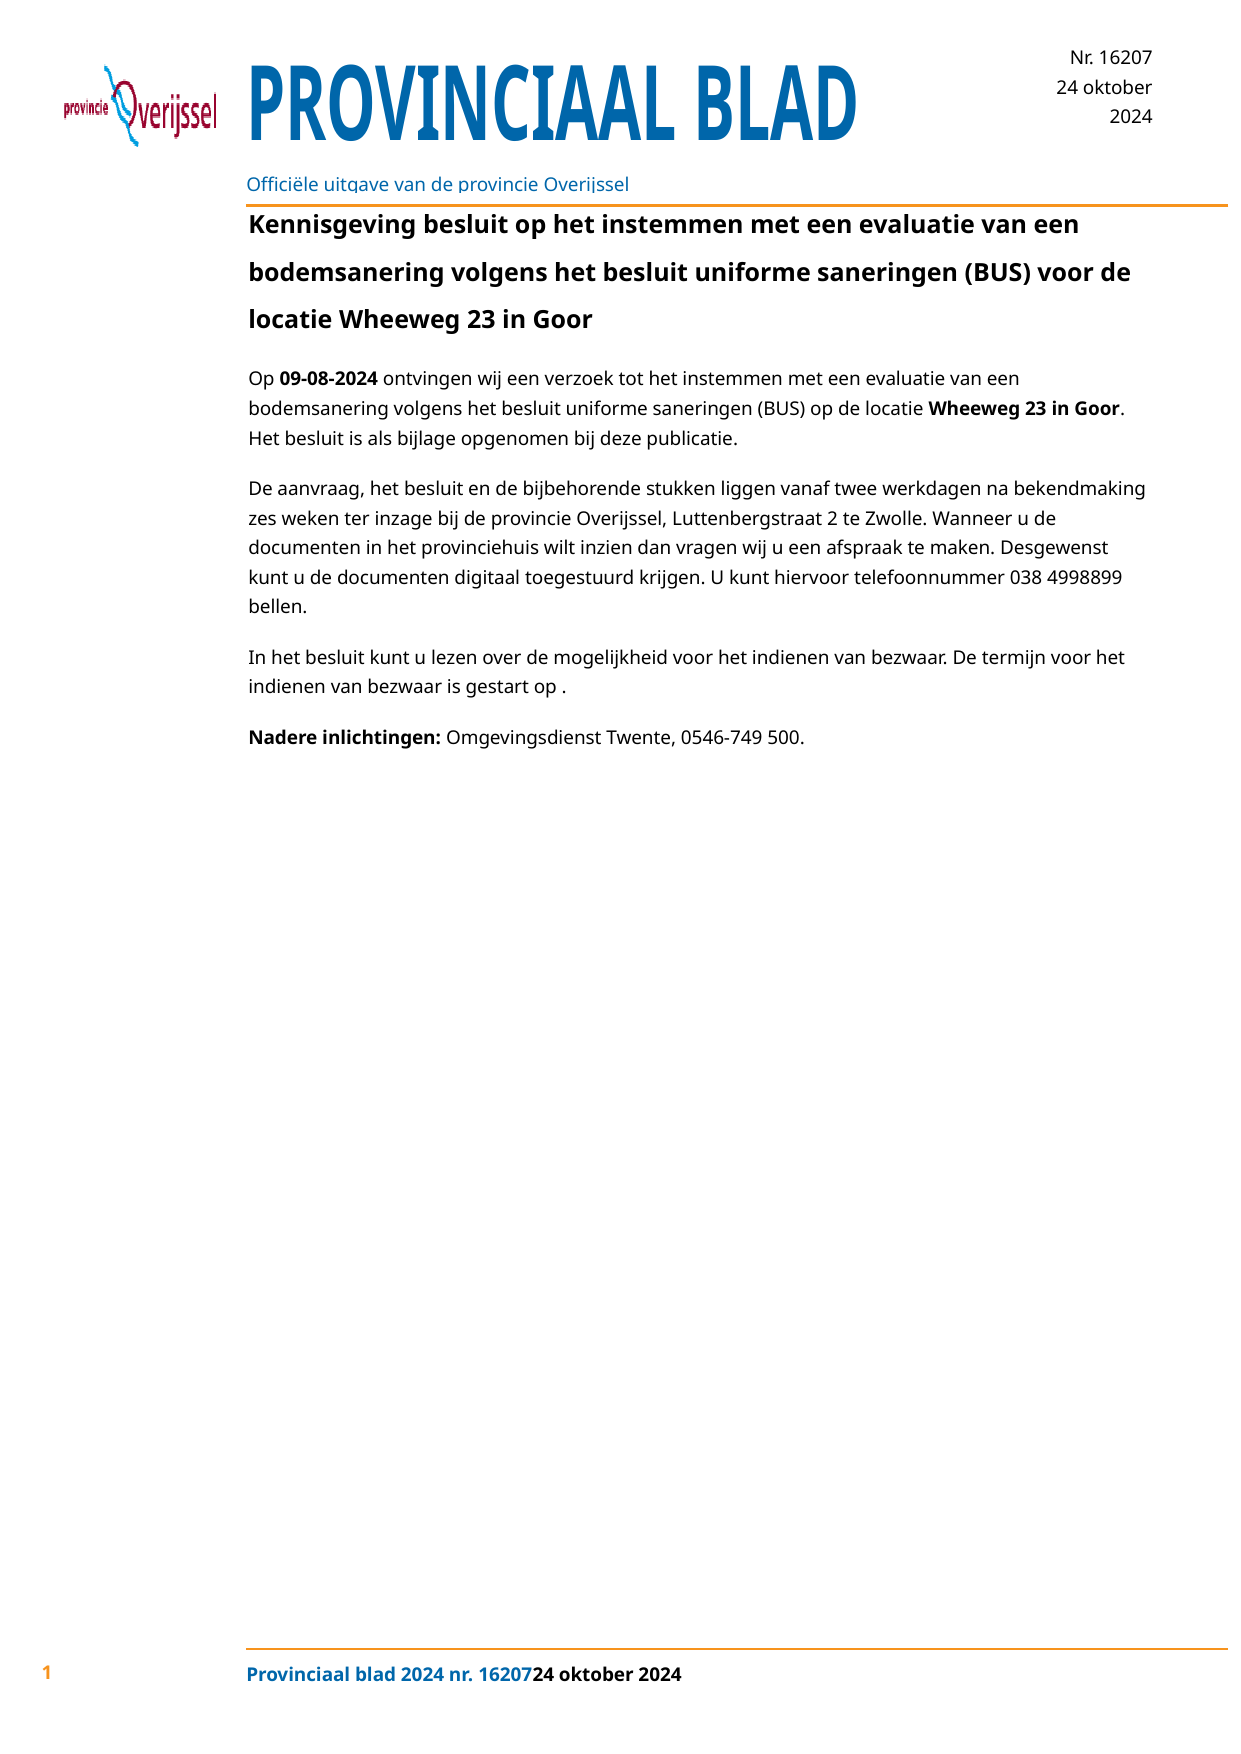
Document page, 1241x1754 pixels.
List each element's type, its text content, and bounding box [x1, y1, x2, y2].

text In het besluit kunt u lezen over de mogelijkheid voor het indienen van bezwaar. De termijn voor het indienen van bezwaar is gestart op . [248, 644, 1152, 699]
picture [41, 47, 231, 172]
text De aanvraag, het besluit en de bijbehorende stukken liggen vanaf twee werkdagen na bekendmaking zes weken ter inzage bij de provincie Overijssel, Luttenbergstraat 2 te Zwolle. Wanneer u de documenten in het provinciehuis wilt inzien dan vragen wij u een afspraak te maken. Desgewenst kunt u de documenten digitaal toegestuurd krijgen. U kunt hiervoor telefoonnummer 038 4998899 bellen. [248, 475, 1152, 619]
text Nadere inlichtingen: Omgevingsdienst Twente, 0546-749 500. [248, 724, 1152, 749]
text Op 09-08-2024 ontvingen wij een verzoek tot het instemmen met een evaluatie van een bodemsanering volgens het besluit uniforme saneringen (BUS) op de locatie Wheeweg 23 in Goor. Het besluit is als bijlage opgenomen bij deze publicatie. [248, 366, 1152, 450]
text Kennisgeving besluit op het instemmen met een evaluatie van een bodemsanering volgens het besluit uniforme saneringen (BUS) voor de locatie Wheeweg 23 in Goor [248, 207, 1152, 336]
